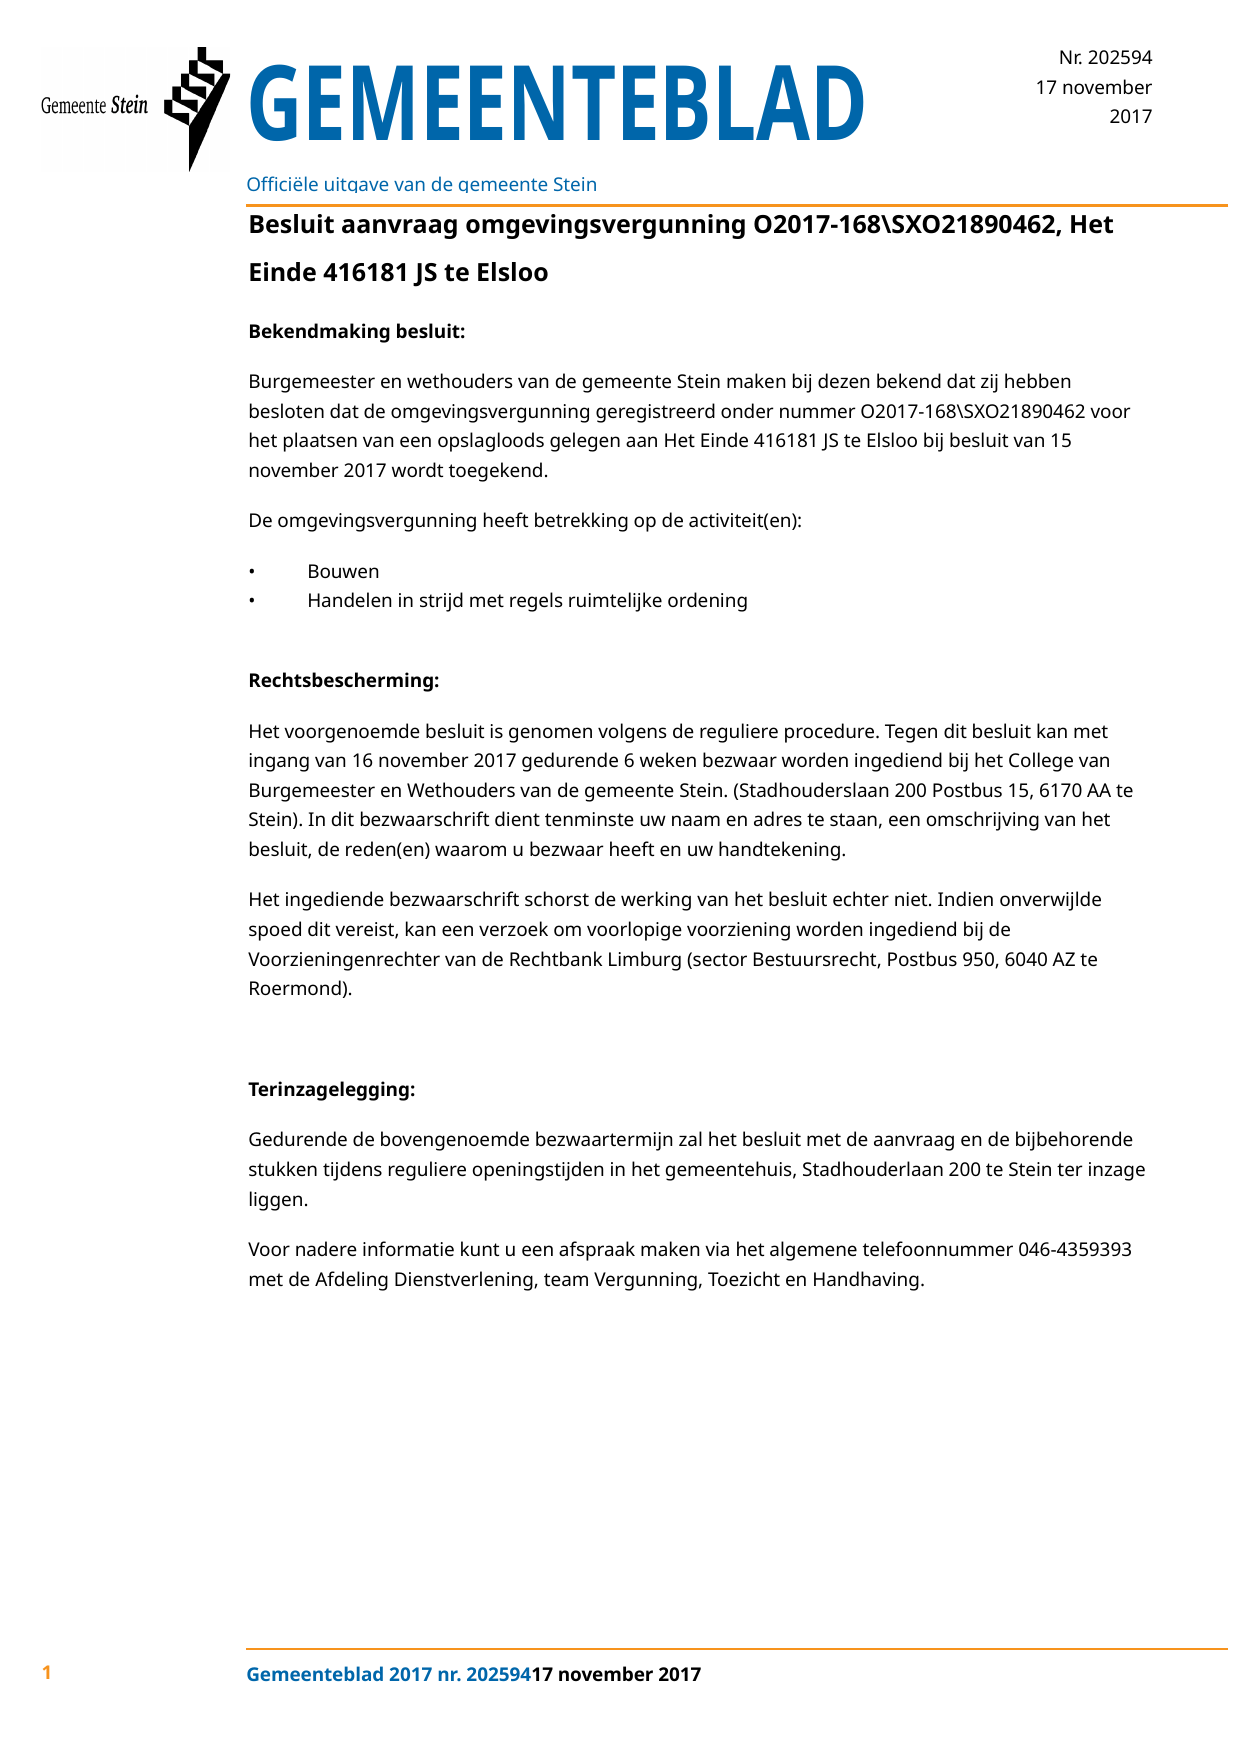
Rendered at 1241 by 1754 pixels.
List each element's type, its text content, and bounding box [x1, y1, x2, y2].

text Gedurende de bovengenoemde bezwaartermijn zal het besluit met de aanvraag en de bijbehorende stukken tijdens reguliere openingstijden in het gemeentehuis, Stadhouderlaan 200 te Stein ter inzage liggen. [248, 1127, 1152, 1212]
text De omgevingsvergunning heeft betrekking op de activiteit(en): [248, 507, 1152, 533]
text Besluit aanvraag omgevingsvergunning O2017-168\SXO21890462, Het Einde 416181 JS te Elsloo [248, 207, 1152, 288]
text Voor nadere informatie kunt u een afspraak maken via het algemene telefoonnummer 046-4359393 met de Afdeling Dienstverlening, team Vergunning, Toezicht en Handhaving. [248, 1236, 1152, 1292]
text Rechtsbescherming: [248, 667, 1152, 693]
list Bouwen [248, 558, 1152, 584]
picture [41, 47, 231, 172]
text Bekendmaking besluit: [248, 318, 1152, 344]
text Burgemeester en wethouders van de gemeente Stein maken bij dezen bekend dat zij hebben besloten dat de omgevingsvergunning geregistreerd onder nummer O2017-168\SXO21890462 voor het plaatsen van een opslagloods gelegen aan Het Einde 416181 JS te Elsloo bij besluit van 15 november 2017 wordt toegekend. [248, 368, 1152, 483]
text Het voorgenoemde besluit is genomen volgens de reguliere procedure. Tegen dit besluit kan met ingang van 16 november 2017 gedurende 6 weken bezwaar worden ingediend bij het College van Burgemeester en Wethouders van de gemeente Stein. (Stadhouderslaan 200 Postbus 15, 6170 AA te Stein). In dit bezwaarschrift dient tenminste uw naam en adres te staan, een omschrijving van het besluit, de reden(en) waarom u bezwaar heeft en uw handtekening. [248, 718, 1152, 862]
list Handelen in strijd met regels ruimtelijke ordening [248, 587, 1152, 613]
text Terinzagelegging: [248, 1076, 1152, 1102]
text Het ingediende bezwaarschrift schorst de werking van het besluit echter niet. Indien onverwijlde spoed dit vereist, kan een verzoek om voorlopige voorziening worden ingediend bij de Voorzieningenrechter van de Rechtbank Limburg (sector Bestuursrecht, Postbus 950, 6040 AZ te Roermond). [248, 887, 1152, 1001]
